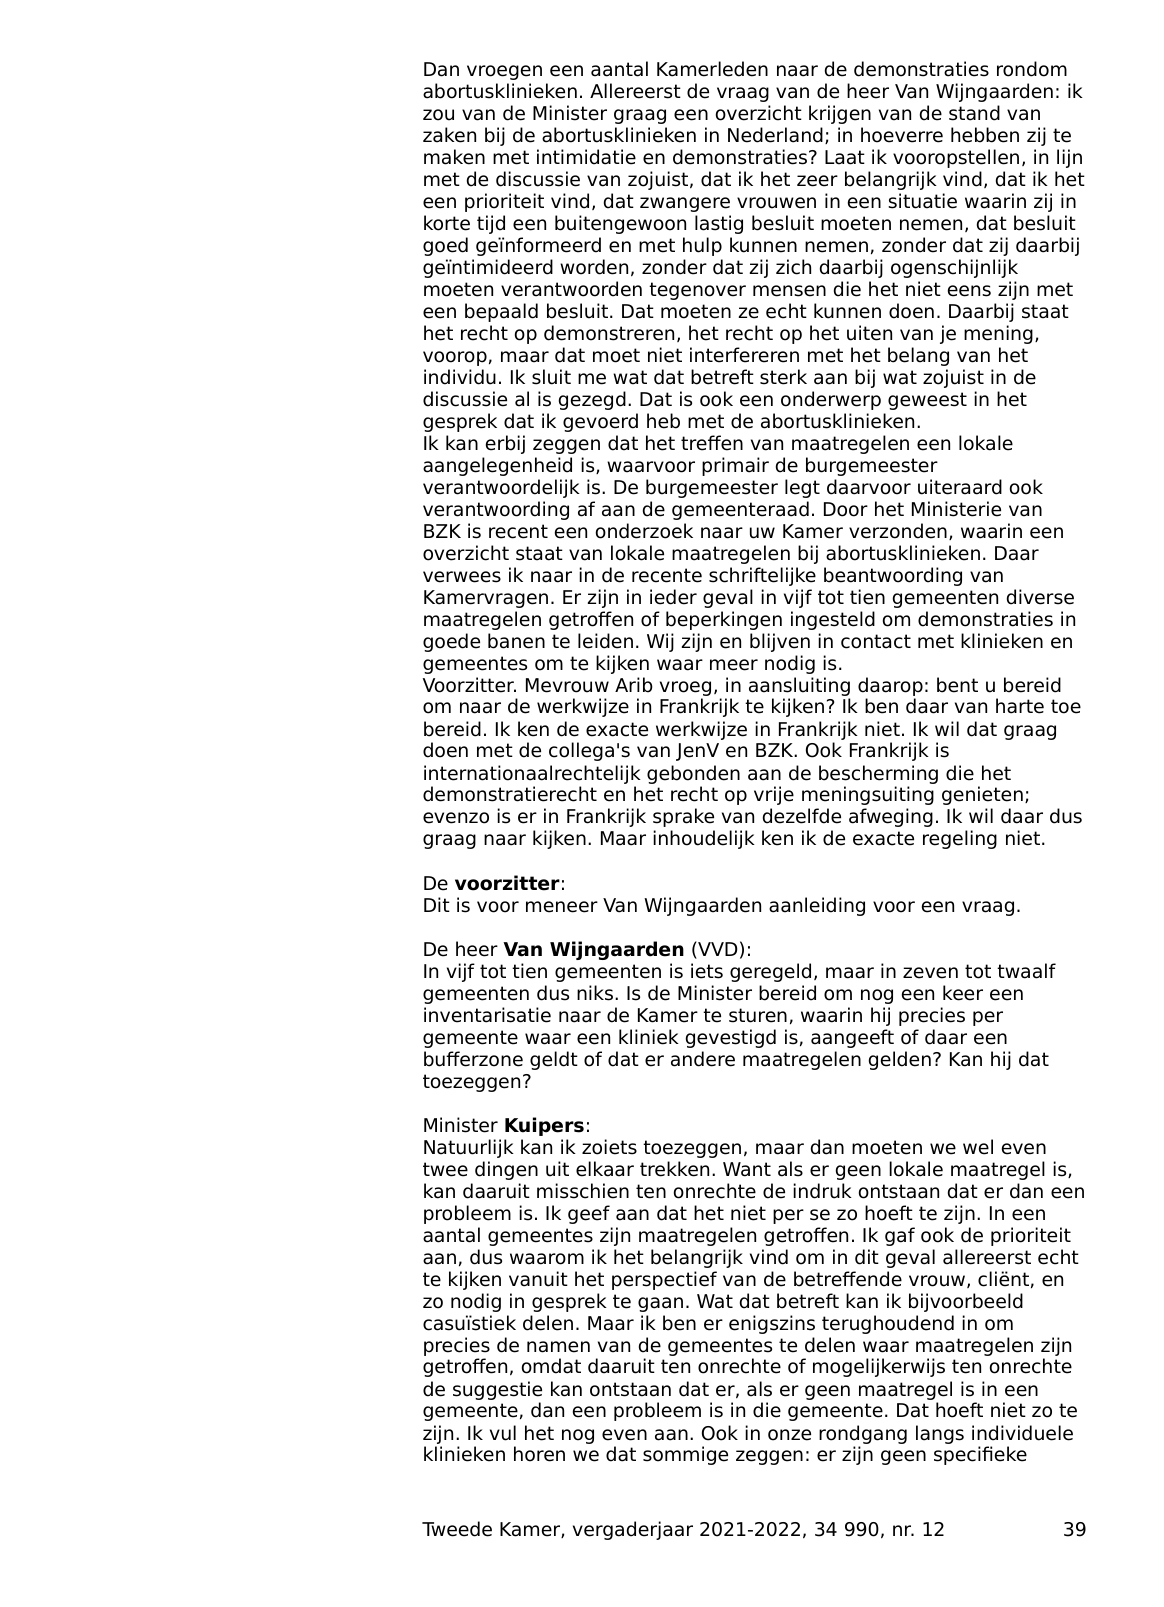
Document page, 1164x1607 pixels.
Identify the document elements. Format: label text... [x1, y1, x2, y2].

text Natuurlijk kan ik zoiets toezeggen, maar dan moeten we wel even twee dingen uit elkaar trekken. Want als er geen lokale maatregel is, kan daaruit misschien ten onrechte de indruk ontstaan dat er dan een probleem is. Ik geef aan dat het niet per se zo hoeft te zijn. In een aantal gemeentes zijn maatregelen getroffen. Ik gaf ook de prioriteit aan, dus waarom ik het belangrijk vind om in dit geval allereerst echt te kijken vanuit het perspectief van de betreffende vrouw, cliënt, en zo nodig in gesprek te gaan. Wat dat betreft kan ik bijvoorbeeld casuïstiek delen. Maar ik ben er enigszins terughoudend in om precies de namen van de gemeentes te delen waar maatregelen zijn getroffen, omdat daaruit ten onrechte of mogelijkerwijs ten onrechte de suggestie kan ontstaan dat er, als er geen maatregel is in een gemeente, dan een probleem is in die gemeente. Dat hoeft niet zo te zijn. Ik vul het nog even aan. Ook in onze rondgang langs individuele klinieken horen we dat sommige zeggen: er zijn geen specifieke [422, 1137, 1087, 1466]
text De heer Van Wijngaarden (VVD): [422, 939, 1087, 961]
text In vijf tot tien gemeenten is iets geregeld, maar in zeven tot twaalf gemeenten dus niks. Is de Minister bereid om nog een keer een inventarisatie naar de Kamer te sturen, waarin hij precies per gemeente waar een kliniek gevestigd is, aangeeft of daar een bufferzone geldt of dat er andere maatregelen gelden? Kan hij dat toezeggen? [422, 961, 1087, 1092]
text Ik kan erbij zeggen dat het treffen van maatregelen een lokale aangelegenheid is, waarvoor primair de burgemeester verantwoordelijk is. De burgemeester legt daarvoor uiteraard ook verantwoording af aan de gemeenteraad. Door het Ministerie van BZK is recent een onderzoek naar uw Kamer verzonden, waarin een overzicht staat van lokale maatregelen bij abortusklinieken. Daar verwees ik naar in de recente schriftelijke beantwoording van Kamervragen. Er zijn in ieder geval in vijf tot tien gemeenten diverse maatregelen getroffen of beperkingen ingesteld om demonstraties in goede banen te leiden. Wij zijn en blijven in contact met klinieken en gemeentes om te kijken waar meer nodig is. [422, 433, 1087, 674]
text Dan vroegen een aantal Kamerleden naar de demonstraties rondom abortusklinieken. Allereerst de vraag van de heer Van Wijngaarden: ik zou van de Minister graag een overzicht krijgen van de stand van zaken bij de abortusklinieken in Nederland; in hoeverre hebben zij te maken met intimidatie en demonstraties? Laat ik vooropstellen, in lijn met de discussie van zojuist, dat ik het zeer belangrijk vind, dat ik het een prioriteit vind, dat zwangere vrouwen in een situatie waarin zij in korte tijd een buitengewoon lastig besluit moeten nemen, dat besluit goed geïnformeerd en met hulp kunnen nemen, zonder dat zij daarbij geïntimideerd worden, zonder dat zij zich daarbij ogenschijnlijk moeten verantwoorden tegenover mensen die het niet eens zijn met een bepaald besluit. Dat moeten ze echt kunnen doen. Daarbij staat het recht op demonstreren, het recht op het uiten van je mening, voorop, maar dat moet niet interfereren met het belang van het individu. Ik sluit me wat dat betreft sterk aan bij wat zojuist in de discussie al is gezegd. Dat is ook een onderwerp geweest in het gesprek dat ik gevoerd heb met de abortusklinieken. [422, 59, 1087, 433]
text Voorzitter. Mevrouw Arib vroeg, in aansluiting daarop: bent u bereid om naar de werkwijze in Frankrijk te kijken? Ik ben daar van harte toe bereid. Ik ken de exacte werkwijze in Frankrijk niet. Ik wil dat graag doen met de collega's van JenV en BZK. Ook Frankrijk is internationaalrechtelijk gebonden aan de bescherming die het demonstratierecht en het recht op vrije meningsuiting genieten; evenzo is er in Frankrijk sprake van dezelfde afweging. Ik wil daar dus graag naar kijken. Maar inhoudelijk ken ik de exacte regeling niet. [422, 674, 1087, 850]
text Minister Kuipers: [422, 1115, 1087, 1137]
text De voorzitter: [422, 872, 1087, 894]
text Dit is voor meneer Van Wijngaarden aanleiding voor een vraag. [422, 894, 1087, 916]
